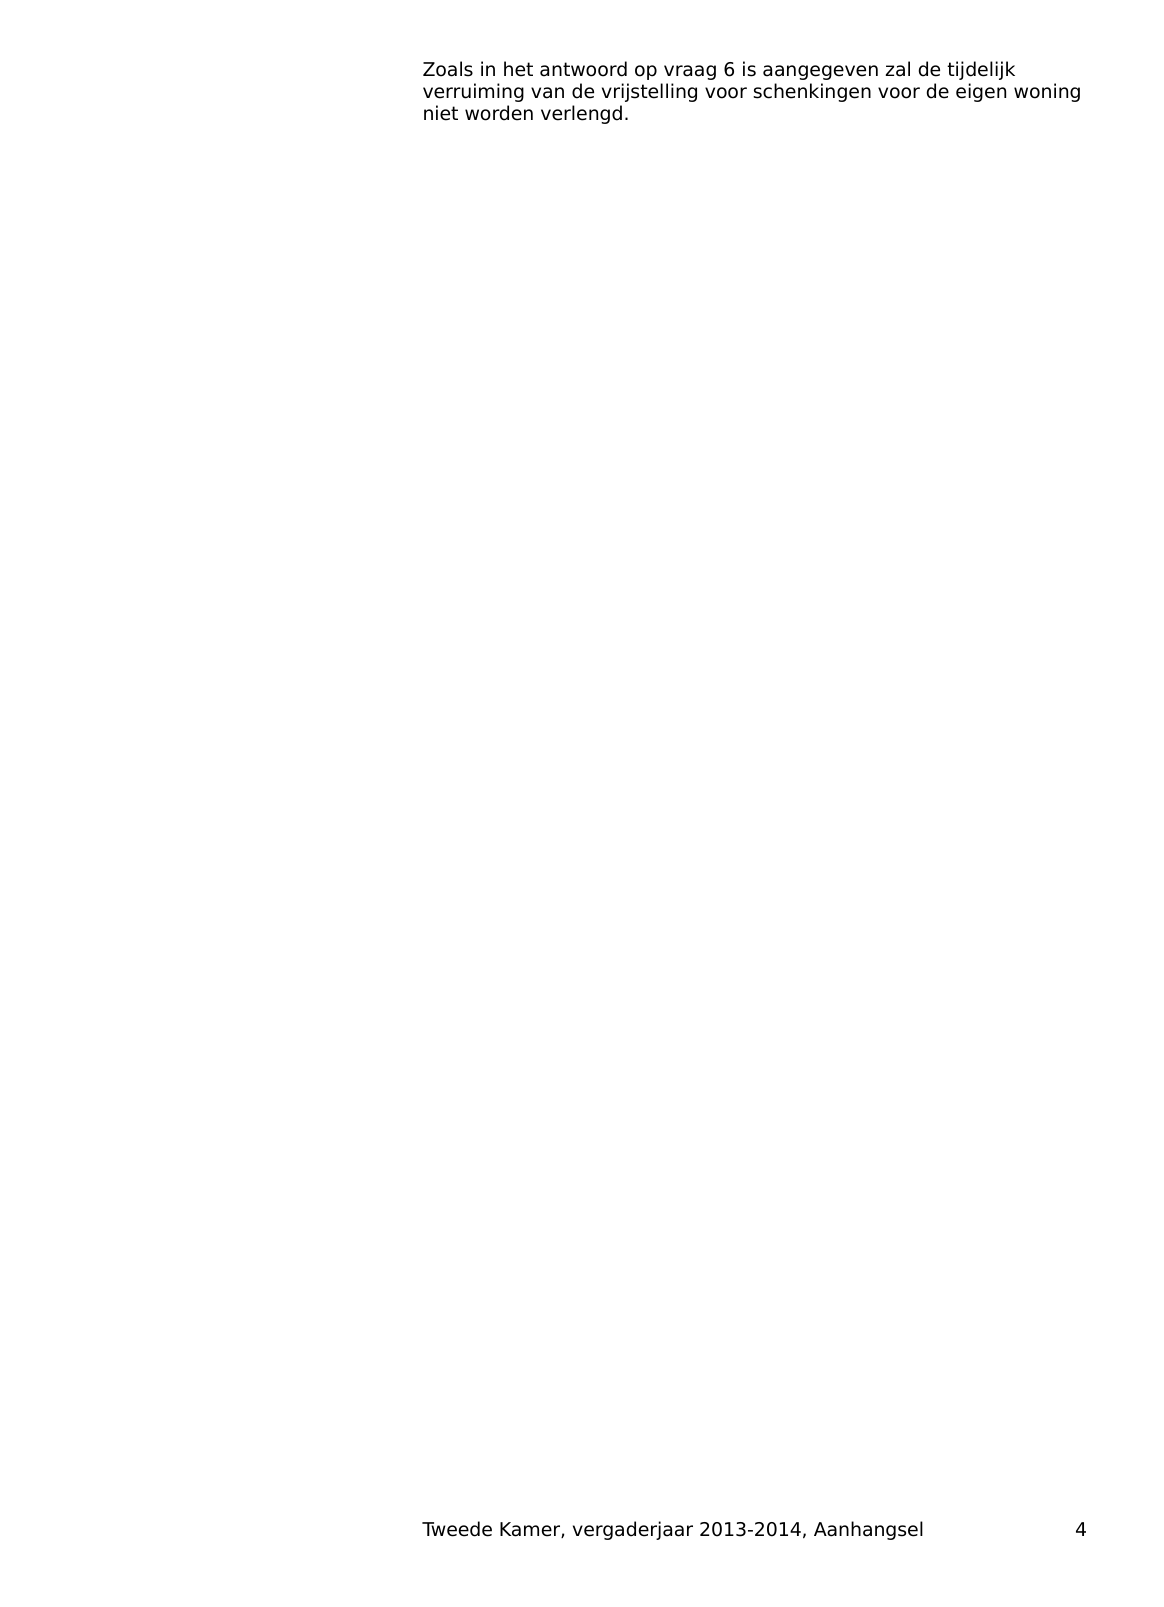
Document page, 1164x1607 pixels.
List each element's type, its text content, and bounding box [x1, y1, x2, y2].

text Zoals in het antwoord op vraag 6 is aangegeven zal de tijdelijk verruiming van de vrijstelling voor schenkingen voor de eigen woning niet worden verlengd. [422, 59, 1087, 125]
